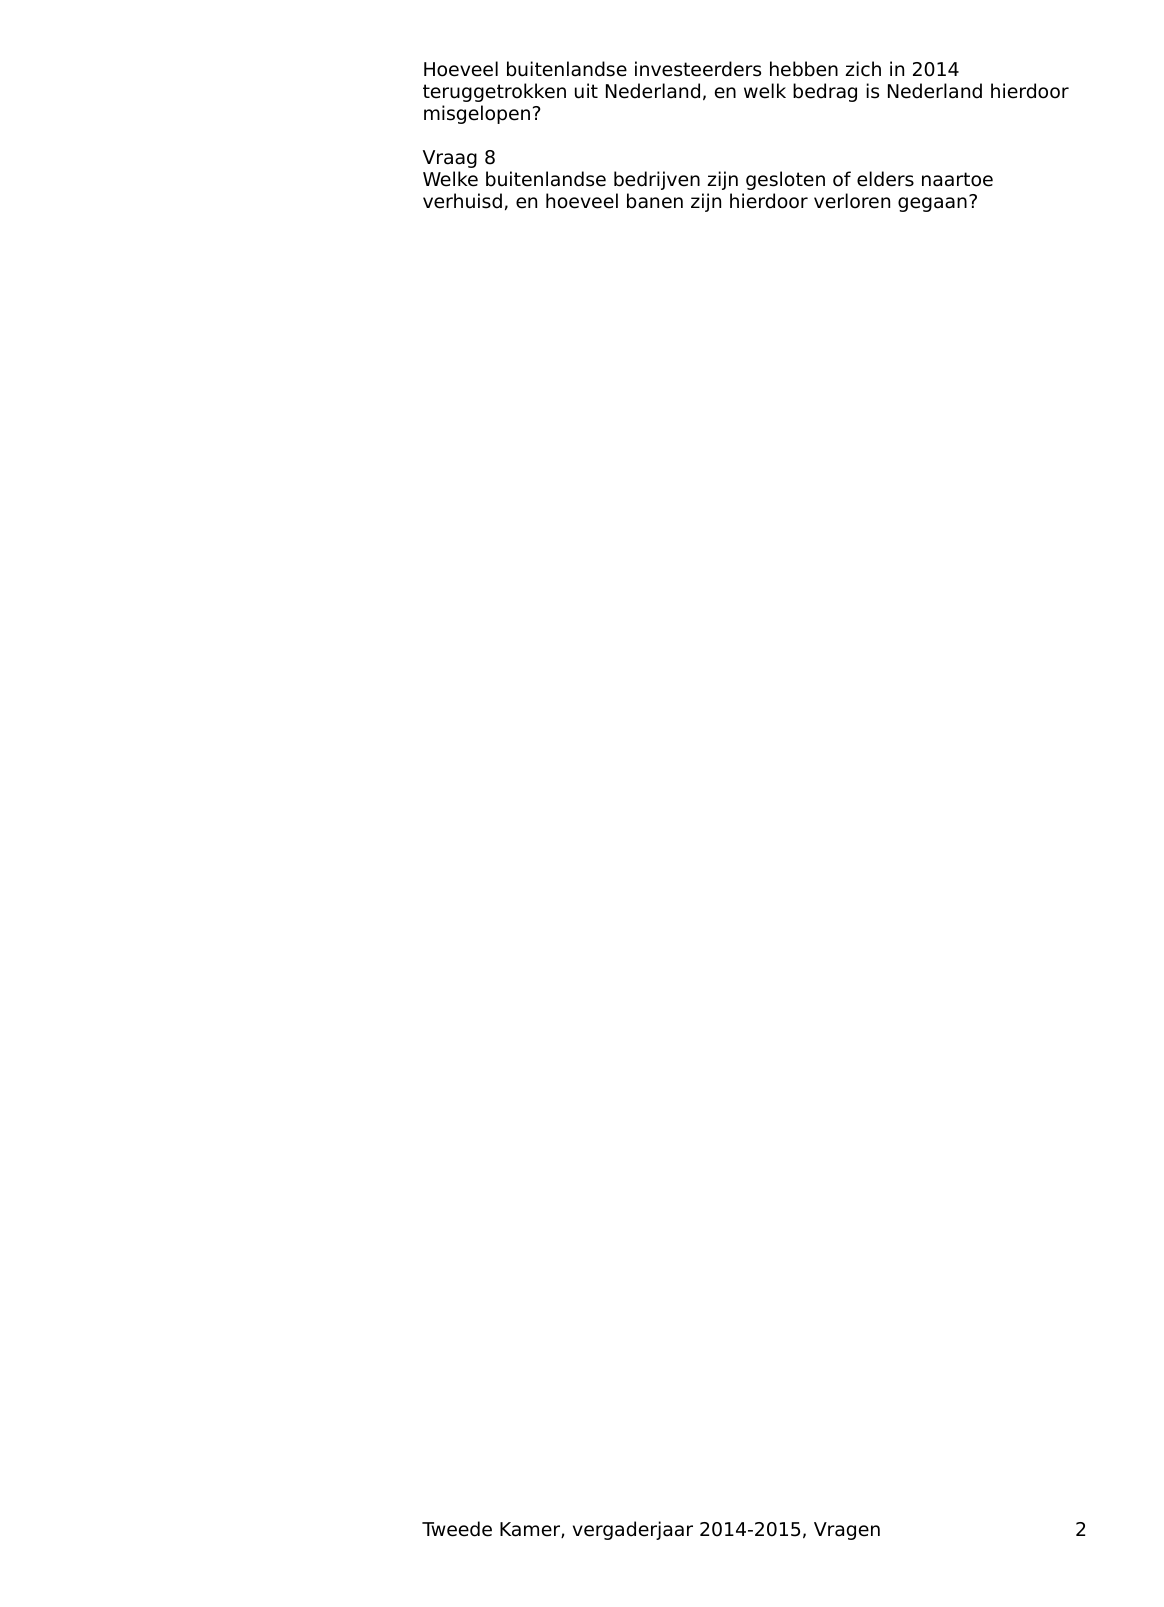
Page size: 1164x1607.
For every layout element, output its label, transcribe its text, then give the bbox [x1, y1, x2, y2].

text Vraag 8 [422, 147, 1087, 169]
text Hoeveel buitenlandse investeerders hebben zich in 2014 teruggetrokken uit Nederland, en welk bedrag is Nederland hierdoor misgelopen? [422, 59, 1087, 125]
text Welke buitenlandse bedrijven zijn gesloten of elders naartoe verhuisd, en hoeveel banen zijn hierdoor verloren gegaan? [422, 169, 1087, 213]
